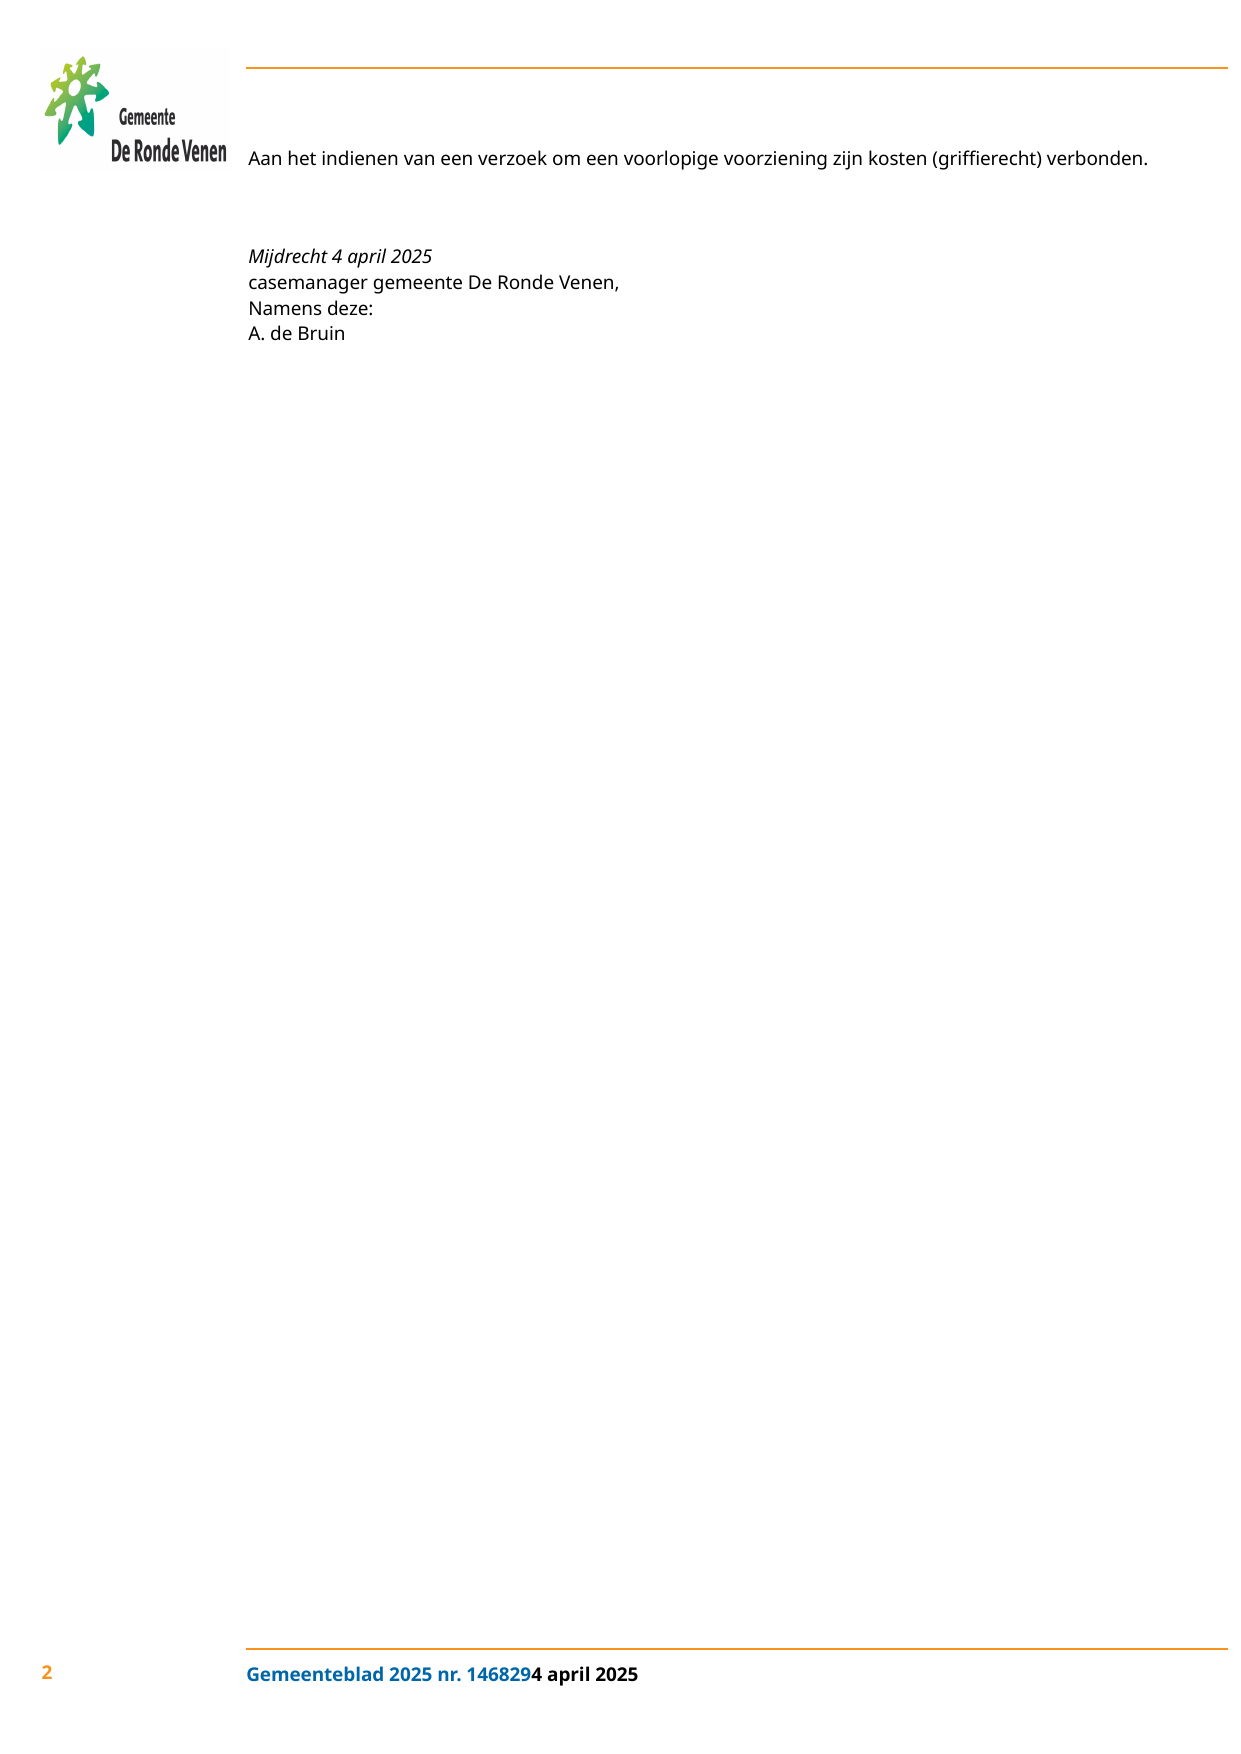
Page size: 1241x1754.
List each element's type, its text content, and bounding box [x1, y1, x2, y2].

text casemanager gemeente De Ronde Venen, [248, 269, 1152, 295]
text Mijdrecht 4 april 2025 [248, 243, 1152, 269]
picture [41, 47, 231, 172]
text Namens deze: [248, 295, 1152, 321]
text A. de Bruin [248, 321, 1152, 346]
text Aan het indienen van een verzoek om een voorlopige voorziening zijn kosten (griffierecht) verbonden. [248, 145, 1152, 171]
